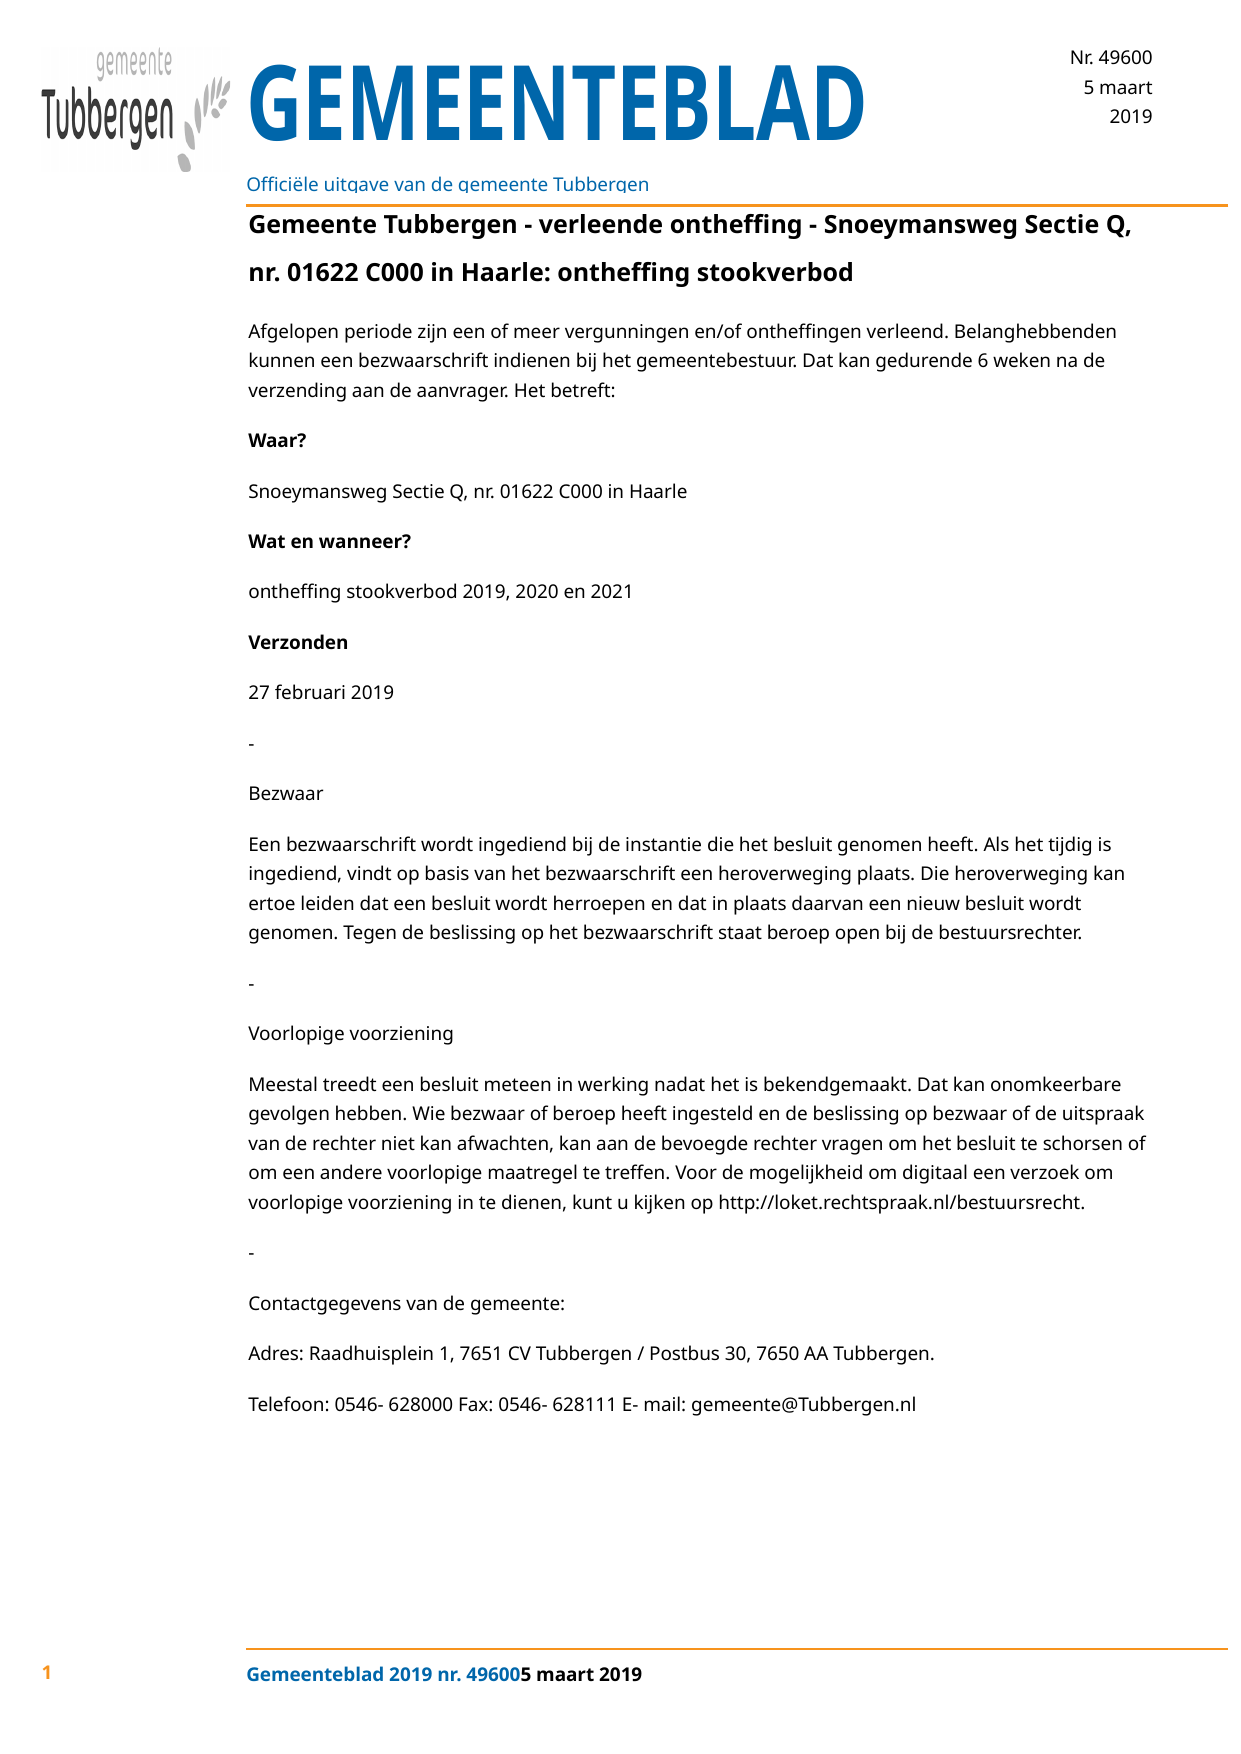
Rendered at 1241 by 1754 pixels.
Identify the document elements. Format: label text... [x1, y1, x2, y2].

text Waar? [248, 427, 1152, 453]
text Afgelopen periode zijn een of meer vergunningen en/of ontheffingen verleend. Belanghebbenden kunnen een bezwaarschrift indienen bij het gemeentebestuur. Dat kan gedurende 6 weken na de verzending aan de aanvrager. Het betreft: [248, 318, 1152, 403]
text - [248, 730, 1152, 756]
text Gemeente Tubbergen - verleende ontheffing - Snoeymansweg Sectie Q, nr. 01622 C000 in Haarle: ontheffing stookverbod [248, 207, 1152, 288]
text ontheffing stookverbod 2019, 2020 en 2021 [248, 579, 1152, 604]
text Contactgegevens van de gemeente: [248, 1290, 1152, 1316]
text Adres: Raadhuisplein 1, 7651 CV Tubbergen / Postbus 30, 7650 AA Tubbergen. [248, 1340, 1152, 1366]
text - [248, 970, 1152, 996]
text Telefoon: 0546- 628000 Fax: 0546- 628111 E- mail: gemeente@Tubbergen.nl [248, 1391, 1152, 1417]
text Wat en wanneer? [248, 528, 1152, 554]
text Voorlopige voorziening [248, 1020, 1152, 1046]
text Bezwaar [248, 780, 1152, 806]
text Meestal treedt een besluit meteen in werking nadat het is bekendgemaakt. Dat kan onomkeerbare gevolgen hebben. Wie bezwaar of beroep heeft ingesteld en de beslissing op bezwaar of de uitspraak van de rechter niet kan afwachten, kan aan de bevoegde rechter vragen om het besluit te schorsen of om een andere voorlopige maatregel te treffen. Voor de mogelijkheid om digitaal een verzoek om voorlopige voorziening in te dienen, kunt u kijken op http://loket.rechtspraak.nl/bestuursrecht. [248, 1071, 1152, 1215]
text Snoeymansweg Sectie Q, nr. 01622 C000 in Haarle [248, 478, 1152, 504]
picture [41, 47, 231, 172]
text - [248, 1239, 1152, 1265]
text Een bezwaarschrift wordt ingediend bij de instantie die het besluit genomen heeft. Als het tijdig is ingediend, vindt op basis van het bezwaarschrift een heroverweging plaats. Die heroverweging kan ertoe leiden dat een besluit wordt herroepen en dat in plaats daarvan een nieuw besluit wordt genomen. Tegen de beslissing op het bezwaarschrift staat beroep open bij de bestuursrechter. [248, 831, 1152, 945]
text Verzonden [248, 629, 1152, 655]
text 27 februari 2019 [248, 679, 1152, 705]
